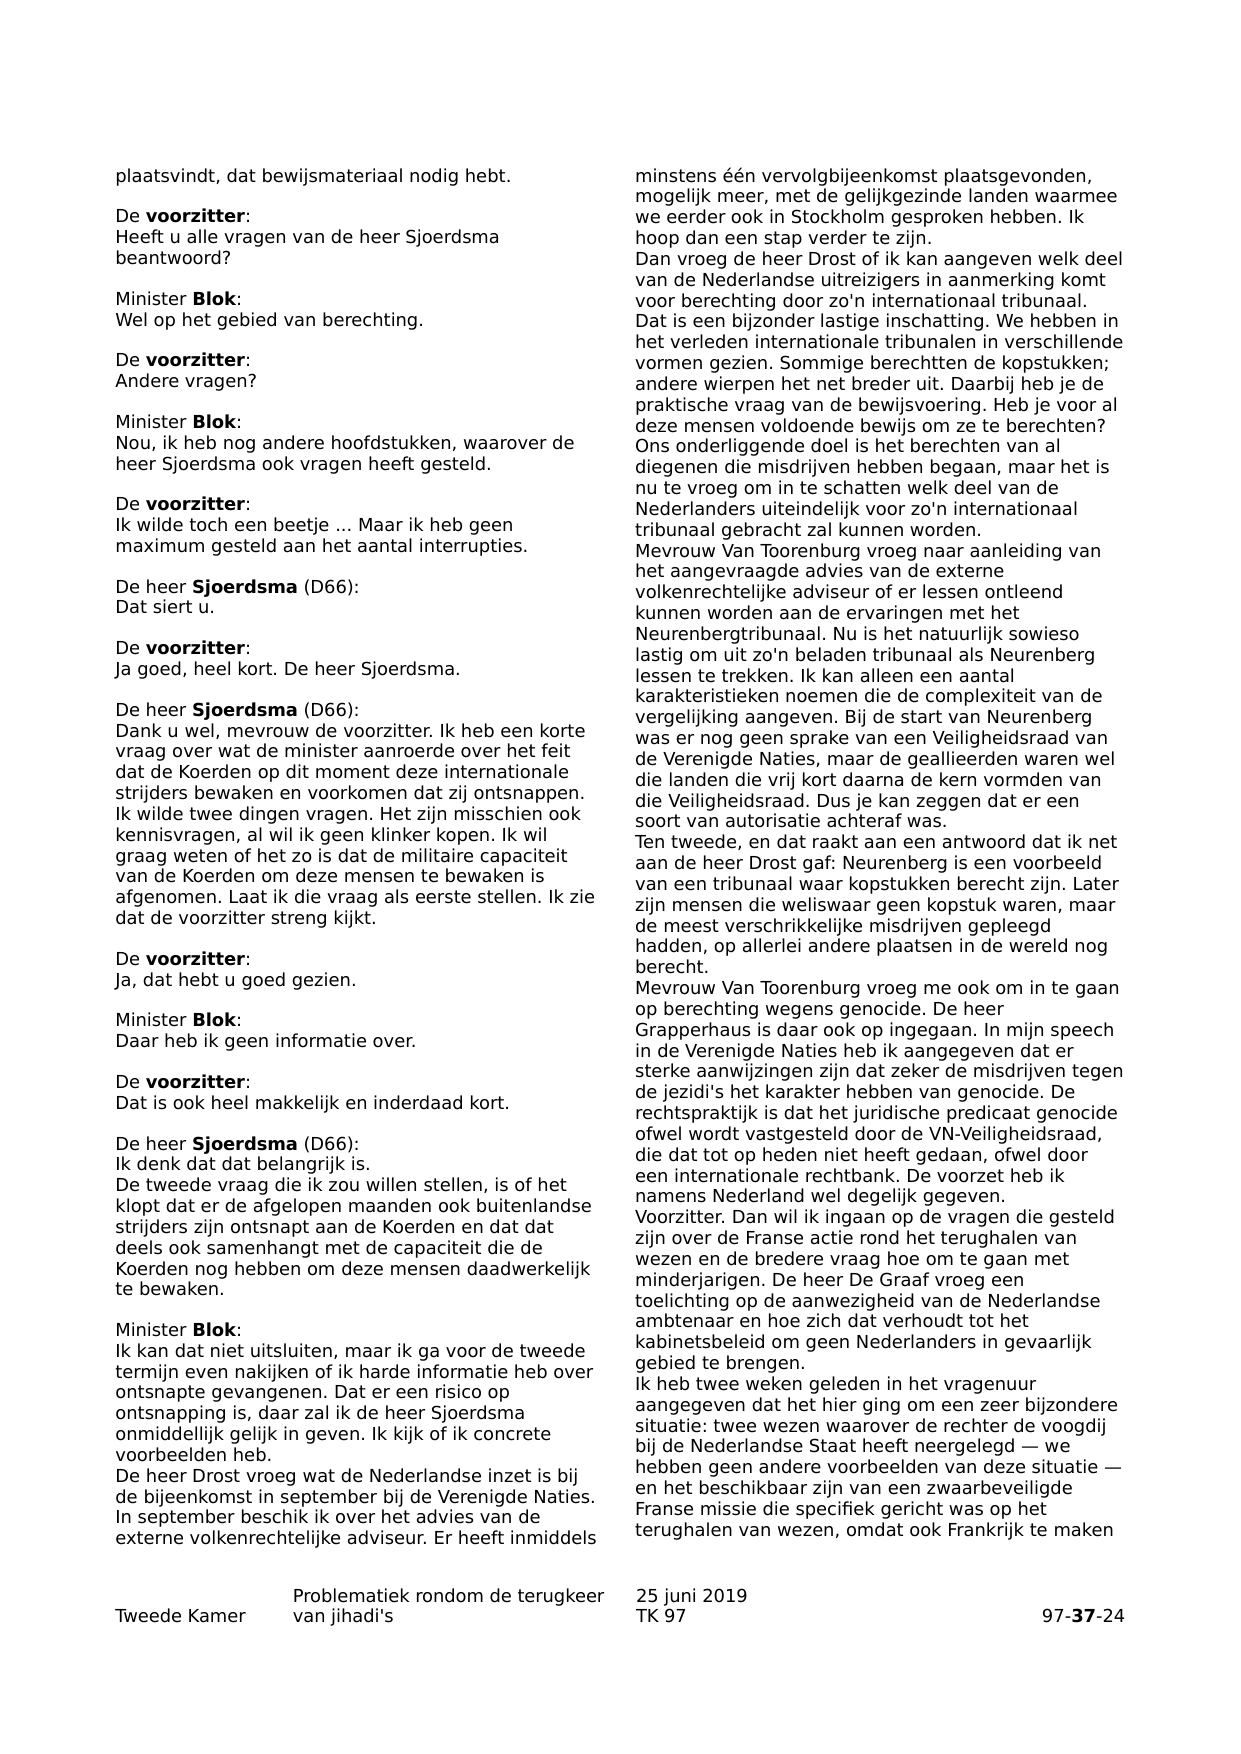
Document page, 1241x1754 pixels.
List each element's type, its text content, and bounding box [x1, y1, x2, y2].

text plaatsvindt, dat bewijsmateriaal nodig hebt. [115, 165, 605, 186]
text Ik heb twee weken geleden in het vragenuur aangegeven dat het hier ging om een zeer bijzondere situatie: twee wezen waarover de rechter de voogdij bij de Nederlandse Staat heeft neergelegd — we hebben geen andere voorbeelden van deze situatie — en het beschikbaar zijn van een zwaarbeveiligde Franse missie die specifiek gericht was op het terughalen van wezen, omdat ook Frankrijk te maken [635, 1374, 1125, 1540]
text Minister Blok: [115, 1320, 605, 1341]
text Nou, ik heb nog andere hoofdstukken, waarover de heer Sjoerdsma ook vragen heeft gesteld. [115, 432, 605, 474]
text Dat siert u. [115, 597, 605, 618]
text De voorzitter: [115, 350, 605, 371]
text Andere vragen? [115, 371, 605, 392]
text Ten tweede, en dat raakt aan een antwoord dat ik net aan de heer Drost gaf: Neurenberg is een voorbeeld van een tribunaal waar kopstukken berecht zijn. Later zijn mensen die weliswaar geen kopstuk waren, maar de meest verschrikkelijke misdrijven gepleegd hadden, op allerlei andere plaatsen in de wereld nog berecht. [635, 832, 1125, 978]
text minstens één vervolgbijeenkomst plaatsgevonden, mogelijk meer, met de gelijkgezinde landen waarmee we eerder ook in Stockholm gesproken hebben. Ik hoop dan een stap verder te zijn. [635, 165, 1125, 249]
text Minister Blok: [115, 288, 605, 309]
text Dan vroeg de heer Drost of ik kan aangeven welk deel van de Nederlandse uitreizigers in aanmerking komt voor berechting door zo'n internationaal tribunaal. Dat is een bijzonder lastige inschatting. We hebben in het verleden internationale tribunalen in verschillende vormen gezien. Sommige berechtten de kopstukken; andere wierpen het net breder uit. Daarbij heb je de praktische vraag van de bewijsvoering. Heb je voor al deze mensen voldoende bewijs om ze te berechten? Ons onderliggende doel is het berechten van al diegenen die misdrijven hebben begaan, maar het is nu te vroeg om in te schatten welk deel van de Nederlanders uiteindelijk voor zo'n internationaal tribunaal gebracht zal kunnen worden. [635, 249, 1125, 540]
text Minister Blok: [115, 1010, 605, 1031]
text De tweede vraag die ik zou willen stellen, is of het klopt dat er de afgelopen maanden ook buitenlandse strijders zijn ontsnapt aan de Koerden en dat dat deels ook samenhangt met de capaciteit die de Koerden nog hebben om deze mensen daadwerkelijk te bewaken. [115, 1175, 605, 1300]
text Dat is ook heel makkelijk en inderdaad kort. [115, 1092, 605, 1113]
text Heeft u alle vragen van de heer Sjoerdsma beantwoord? [115, 227, 605, 268]
text De heer Drost vroeg wat de Nederlandse inzet is bij de bijeenkomst in september bij de Verenigde Naties. In september beschik ik over het advies van de externe volkenrechtelijke adviseur. Er heeft inmiddels [115, 1466, 605, 1549]
text Voorzitter. Dan wil ik ingaan op de vragen die gesteld zijn over de Franse actie rond het terughalen van wezen en de bredere vraag hoe om te gaan met minderjarigen. De heer De Graaf vroeg een toelichting op de aanwezigheid van de Nederlandse ambtenaar en hoe zich dat verhoudt tot het kabinetsbeleid om geen Nederlanders in gevaarlijk gebied te brengen. [635, 1207, 1125, 1374]
text De voorzitter: [115, 949, 605, 969]
text De voorzitter: [115, 638, 605, 659]
text De heer Sjoerdsma (D66): [115, 576, 605, 597]
text Mevrouw Van Toorenburg vroeg me ook om in te gaan op berechting wegens genocide. De heer Grapperhaus is daar ook op ingegaan. In mijn speech in de Verenigde Naties heb ik aangegeven dat er sterke aanwijzingen zijn dat zeker de misdrijven tegen de jezidi's het karakter hebben van genocide. De rechtspraktijk is dat het juridische predicaat genocide ofwel wordt vastgesteld door de VN-Veiligheidsraad, die dat tot op heden niet heeft gedaan, ofwel door een internationale rechtbank. De voorzet heb ik namens Nederland wel degelijk gegeven. [635, 978, 1125, 1207]
text De heer Sjoerdsma (D66): [115, 1133, 605, 1154]
text Mevrouw Van Toorenburg vroeg naar aanleiding van het aangevraagde advies van de externe volkenrechtelijke adviseur of er lessen ontleend kunnen worden aan de ervaringen met het Neurenbergtribunaal. Nu is het natuurlijk sowieso lastig om uit zo'n beladen tribunaal als Neurenberg lessen te trekken. Ik kan alleen een aantal karakteristieken noemen die de complexiteit van de vergelijking aangeven. Bij de start van Neurenberg was er nog geen sprake van een Veiligheidsraad van de Verenigde Naties, maar de geallieerden waren wel die landen die vrij kort daarna de kern vormden van die Veiligheidsraad. Dus je kan zeggen dat er een soort van autorisatie achteraf was. [635, 540, 1125, 832]
text De voorzitter: [115, 1072, 605, 1092]
text Ik wilde toch een beetje ... Maar ik heb geen maximum gesteld aan het aantal interrupties. [115, 515, 605, 556]
text Ik kan dat niet uitsluiten, maar ik ga voor de tweede termijn even nakijken of ik harde informatie heb over ontsnapte gevangenen. Dat er een risico op ontsnapping is, daar zal ik de heer Sjoerdsma onmiddellijk gelijk in geven. Ik kijk of ik concrete voorbeelden heb. [115, 1341, 605, 1466]
text Minister Blok: [115, 412, 605, 432]
text De heer Sjoerdsma (D66): [115, 699, 605, 720]
text Ja goed, heel kort. De heer Sjoerdsma. [115, 659, 605, 679]
text Ik denk dat dat belangrijk is. [115, 1154, 605, 1175]
text De voorzitter: [115, 494, 605, 515]
text Daar heb ik geen informatie over. [115, 1031, 605, 1052]
text Wel op het gebied van berechting. [115, 309, 605, 330]
text Ja, dat hebt u goed gezien. [115, 969, 605, 990]
text De voorzitter: [115, 206, 605, 227]
text Dank u wel, mevrouw de voorzitter. Ik heb een korte vraag over wat de minister aanroerde over het feit dat de Koerden op dit moment deze internationale strijders bewaken en voorkomen dat zij ontsnappen. Ik wilde twee dingen vragen. Het zijn misschien ook kennisvragen, al wil ik geen klinker kopen. Ik wil graag weten of het zo is dat de militaire capaciteit van de Koerden om deze mensen te bewaken is afgenomen. Laat ik die vraag als eerste stellen. Ik zie dat de voorzitter streng kijkt. [115, 720, 605, 929]
